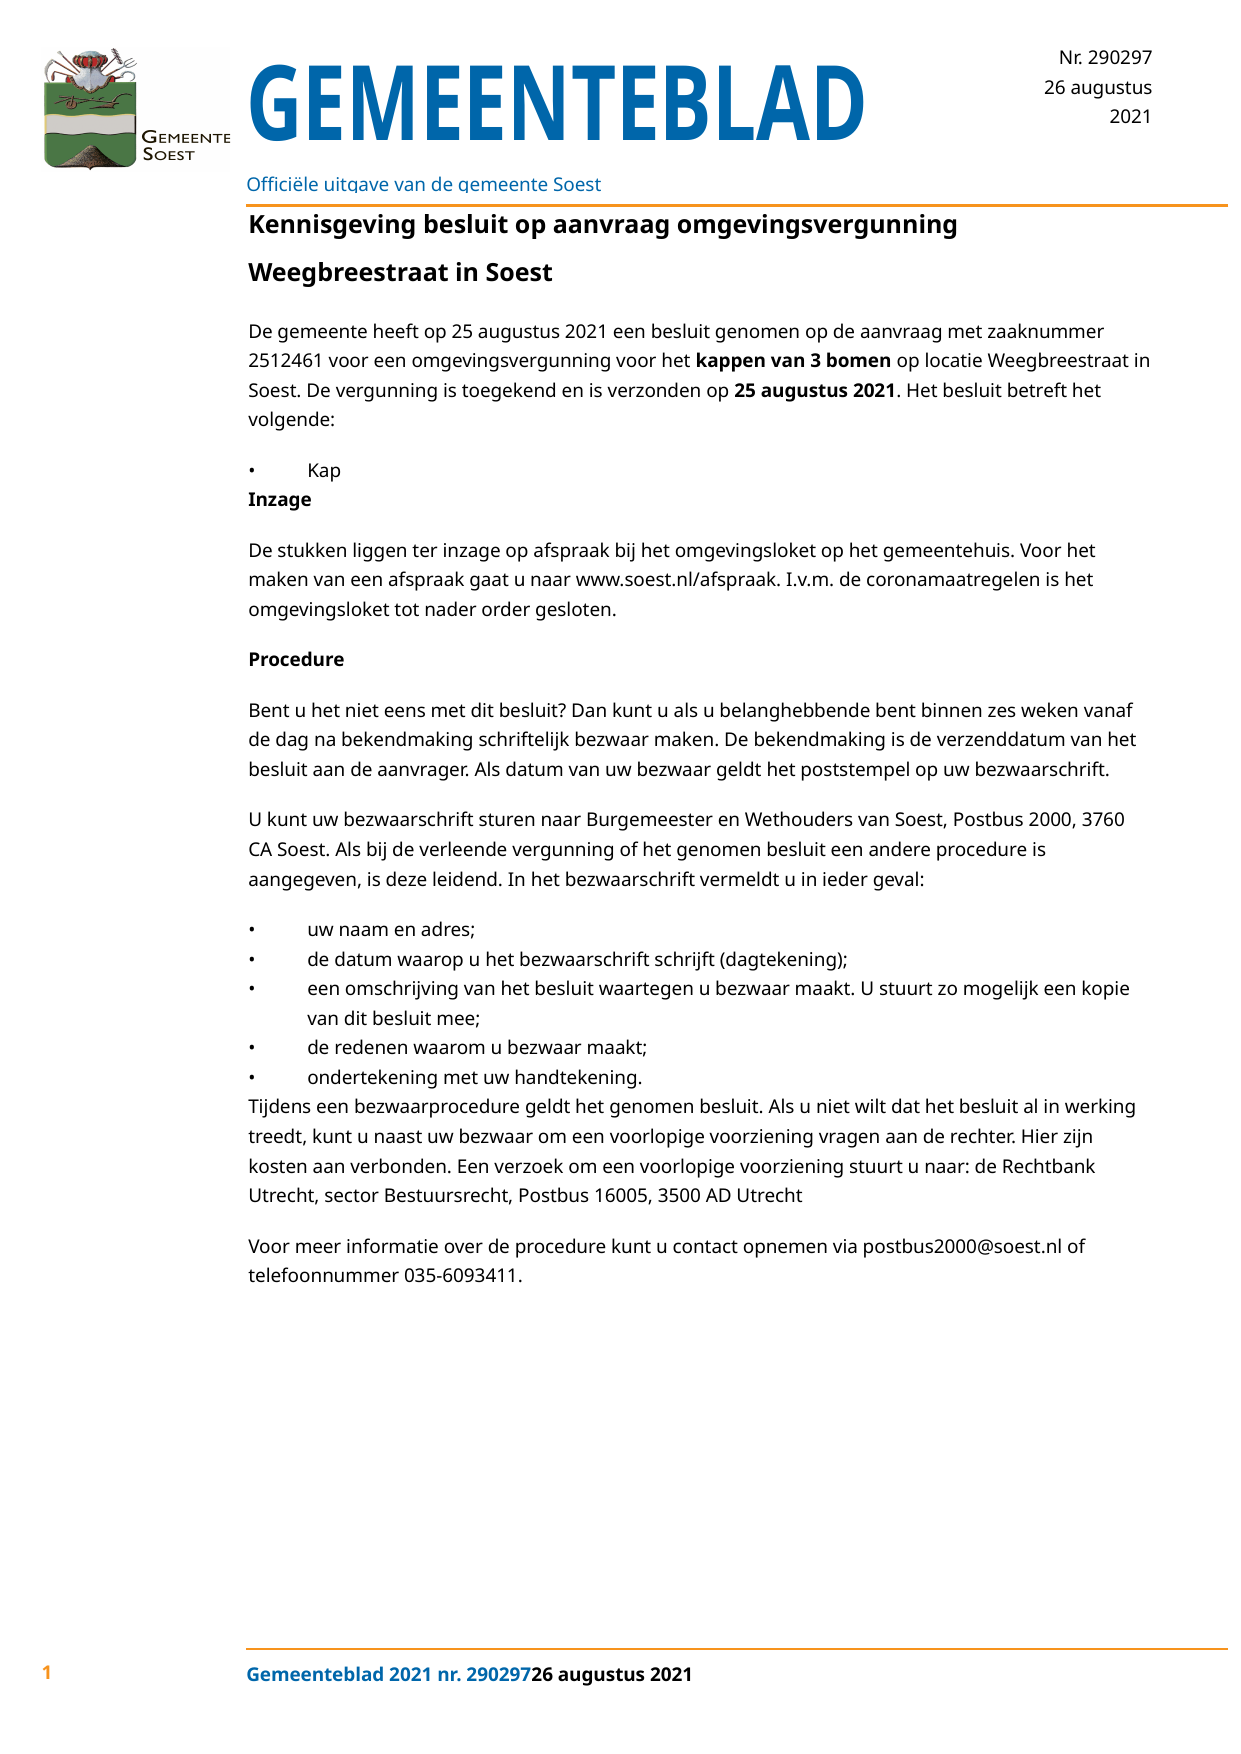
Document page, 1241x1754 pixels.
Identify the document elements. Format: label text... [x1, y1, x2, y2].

text Bent u het niet eens met dit besluit? Dan kunt u als u belanghebbende bent binnen zes weken vanaf de dag na bekendmaking schriftelijk bezwaar maken. De bekendmaking is de verzenddatum van het besluit aan de aanvrager. Als datum van uw bezwaar geldt het poststempel op uw bezwaarschrift. [248, 697, 1152, 782]
list de datum waarop u het bezwaarschrift schrijft (dagtekening); [248, 946, 1152, 972]
picture [41, 47, 231, 172]
list Kap [248, 457, 1152, 483]
list ondertekening met uw handtekening. [248, 1064, 1152, 1090]
list de redenen waarom u bezwaar maakt; [248, 1034, 1152, 1060]
text Procedure [248, 647, 1152, 672]
list een omschrijving van het besluit waartegen u bezwaar maakt. U stuurt zo mogelijk een kopie van dit besluit mee; [248, 975, 1152, 1031]
text U kunt uw bezwaarschrift sturen naar Burgemeester en Wethouders van Soest, Postbus 2000, 3760 CA Soest. Als bij de verleende vergunning of het genomen besluit een andere procedure is aangegeven, is deze leidend. In het bezwaarschrift vermeldt u in ieder geval: [248, 807, 1152, 892]
text De gemeente heeft op 25 augustus 2021 een besluit genomen op de aanvraag met zaaknummer 2512461 voor een omgevingsvergunning voor het kappen van 3 bomen op locatie Weegbreestraat in Soest. De vergunning is toegekend en is verzonden op 25 augustus 2021. Het besluit betreft het volgende: [248, 318, 1152, 432]
text De stukken liggen ter inzage op afspraak bij het omgevingsloket op het gemeentehuis. Voor het maken van een afspraak gaat u naar www.soest.nl/afspraak. I.v.m. de coronamaatregelen is het omgevingsloket tot nader order gesloten. [248, 537, 1152, 622]
text Tijdens een bezwaarprocedure geldt het genomen besluit. Als u niet wilt dat het besluit al in werking treedt, kunt u naast uw bezwaar om een voorlopige voorziening vragen aan de rechter. Hier zijn kosten aan verbonden. Een verzoek om een voorlopige voorziening stuurt u naar: de Rechtbank Utrecht, sector Bestuursrecht, Postbus 16005, 3500 AD Utrecht [248, 1094, 1152, 1208]
text Inzage [248, 487, 1152, 512]
text Voor meer informatie over de procedure kunt u contact opnemen via postbus2000@soest.nl of telefoonnummer 035-6093411. [248, 1233, 1152, 1288]
list uw naam en adres; [248, 916, 1152, 942]
text Kennisgeving besluit op aanvraag omgevingsvergunning Weegbreestraat in Soest [248, 207, 1152, 288]
